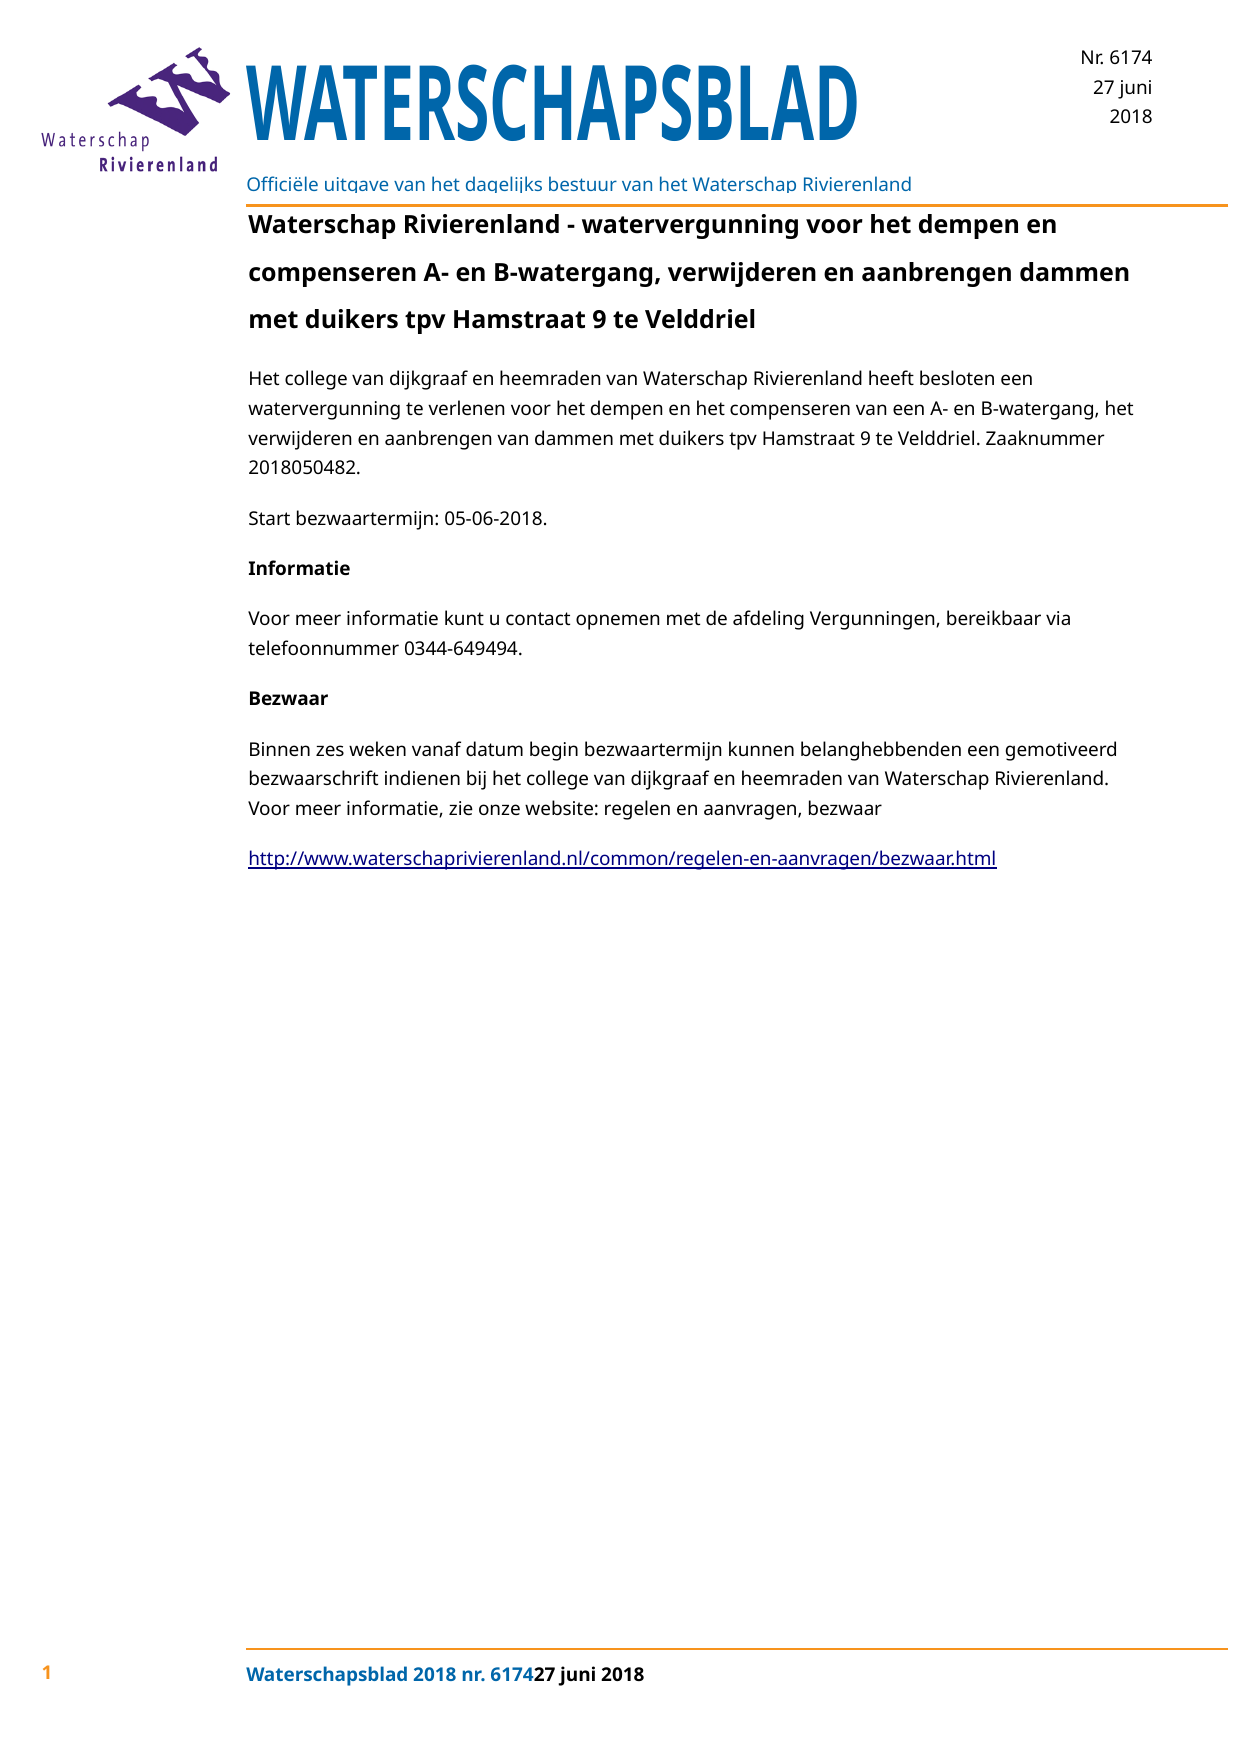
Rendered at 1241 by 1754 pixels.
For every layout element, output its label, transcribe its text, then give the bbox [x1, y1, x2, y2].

text Bezwaar [248, 686, 1152, 711]
text Informatie [248, 555, 1152, 581]
text Waterschap Rivierenland - watervergunning voor het dempen en compenseren A- en B-watergang, verwijderen en aanbrengen dammen met duikers tpv Hamstraat 9 te Velddriel [248, 207, 1152, 336]
text Start bezwaartermijn: 05-06-2018. [248, 505, 1152, 530]
text Voor meer informatie kunt u contact opnemen met de afdeling Vergunningen, bereikbaar via telefoonnummer 0344-649494. [248, 606, 1152, 661]
picture [41, 47, 231, 172]
text http://www.waterschaprivierenland.nl/common/regelen-en-aanvragen/bezwaar.html [248, 846, 1152, 871]
text Binnen zes weken vanaf datum begin bezwaartermijn kunnen belanghebbenden een gemotiveerd bezwaarschrift indienen bij het college van dijkgraaf en heemraden van Waterschap Rivierenland. Voor meer informatie, zie onze website: regelen en aanvragen, bezwaar [248, 736, 1152, 821]
text Het college van dijkgraaf en heemraden van Waterschap Rivierenland heeft besloten een watervergunning te verlenen voor het dempen en het compenseren van een A- en B-watergang, het verwijderen en aanbrengen van dammen met duikers tpv Hamstraat 9 te Velddriel. Zaaknummer 2018050482. [248, 366, 1152, 480]
